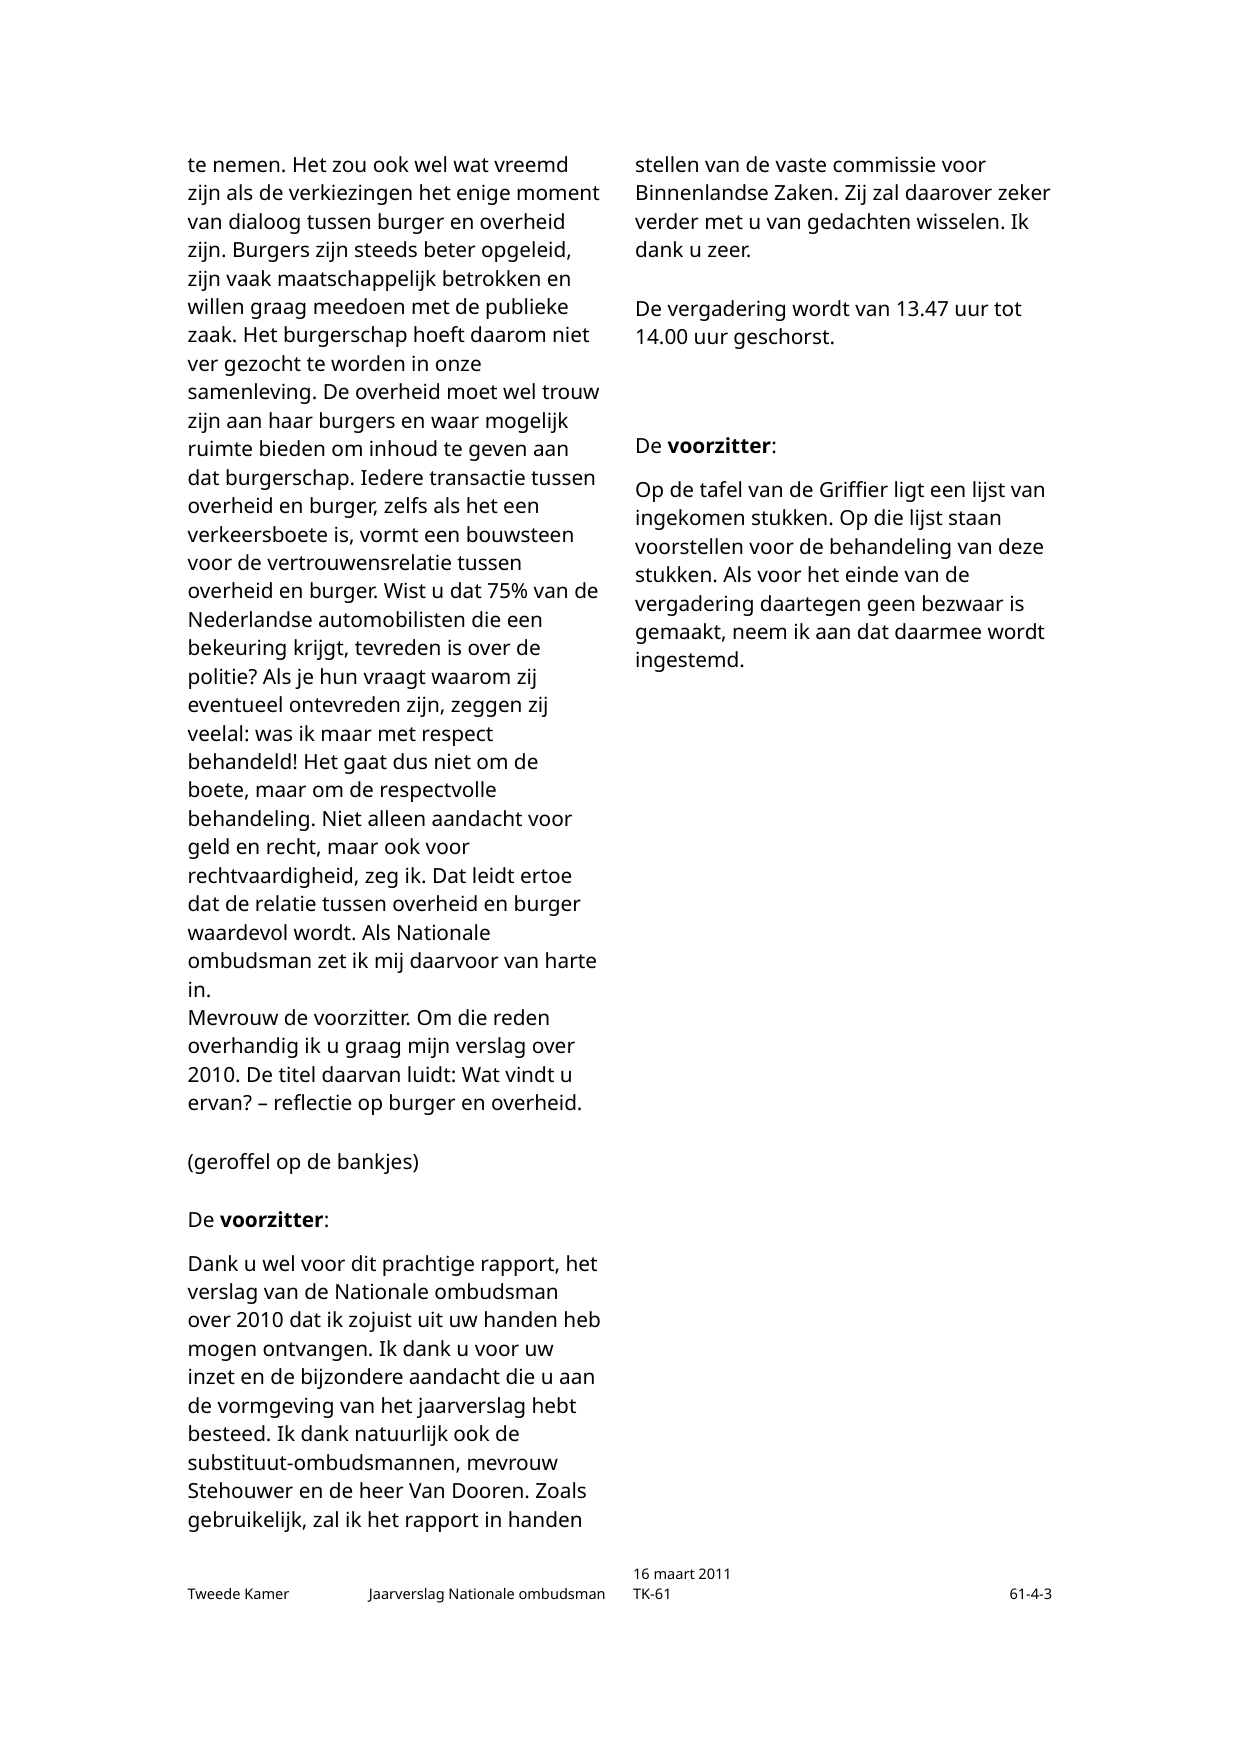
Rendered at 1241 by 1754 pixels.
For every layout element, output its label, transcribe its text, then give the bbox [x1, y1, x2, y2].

text stellen van de vaste commissie voor Binnenlandse Zaken. Zij zal daarover zeker verder met u van gedachten wisselen. Ik dank u zeer. [635, 150, 1053, 264]
text Mevrouw de voorzitter. Om die reden overhandig ik u graag mijn verslag over 2010. De titel daarvan luidt: Wat vindt u ervan? – reflectie op burger en overheid. [187, 1003, 605, 1117]
text Dank u wel voor dit prachtige rapport, het verslag van de Nationale ombudsman over 2010 dat ik zojuist uit uw handen heb mogen ontvangen. Ik dank u voor uw inzet en de bijzondere aandacht die u aan de vormgeving van het jaarverslag hebt besteed. Ik dank natuurlijk ook de substituut-ombudsmannen, mevrouw Stehouwer en de heer Van Dooren. Zoals gebruikelijk, zal ik het rapport in handen [187, 1249, 605, 1533]
text  [635, 381, 1053, 409]
text De voorzitter: [635, 432, 1053, 460]
text De vergadering wordt van 13.47 uur tot 14.00 uur geschorst. [635, 294, 1053, 351]
text (geroffel op de bankjes) [187, 1147, 605, 1175]
text te nemen. Het zou ook wel wat vreemd zijn als de verkiezingen het enige moment van dialoog tussen burger en overheid zijn. Burgers zijn steeds beter opgeleid, zijn vaak maatschappelijk betrokken en willen graag meedoen met de publieke zaak. Het burgerschap hoeft daarom niet ver gezocht te worden in onze samenleving. De overheid moet wel trouw zijn aan haar burgers en waar mogelijk ruimte bieden om inhoud te geven aan dat burgerschap. Iedere transactie tussen overheid en burger, zelfs als het een verkeersboete is, vormt een bouwsteen voor de vertrouwensrelatie tussen overheid en burger. Wist u dat 75% van de Nederlandse automobilisten die een bekeuring krijgt, tevreden is over de politie? Als je hun vraagt waarom zij eventueel ontevreden zijn, zeggen zij veelal: was ik maar met respect behandeld! Het gaat dus niet om de boete, maar om de respectvolle behandeling. Niet alleen aandacht voor geld en recht, maar ook voor rechtvaardigheid, zeg ik. Dat leidt ertoe dat de relatie tussen overheid en burger waardevol wordt. Als Nationale ombudsman zet ik mij daarvoor van harte in. [187, 150, 605, 1003]
text De voorzitter: [187, 1205, 605, 1234]
text Op de tafel van de Griffier ligt een lijst van ingekomen stukken. Op die lijst staan voorstellen voor de behandeling van deze stukken. Als voor het einde van de vergadering daartegen geen bezwaar is gemaakt, neem ik aan dat daarmee wordt ingestemd. [635, 475, 1053, 674]
